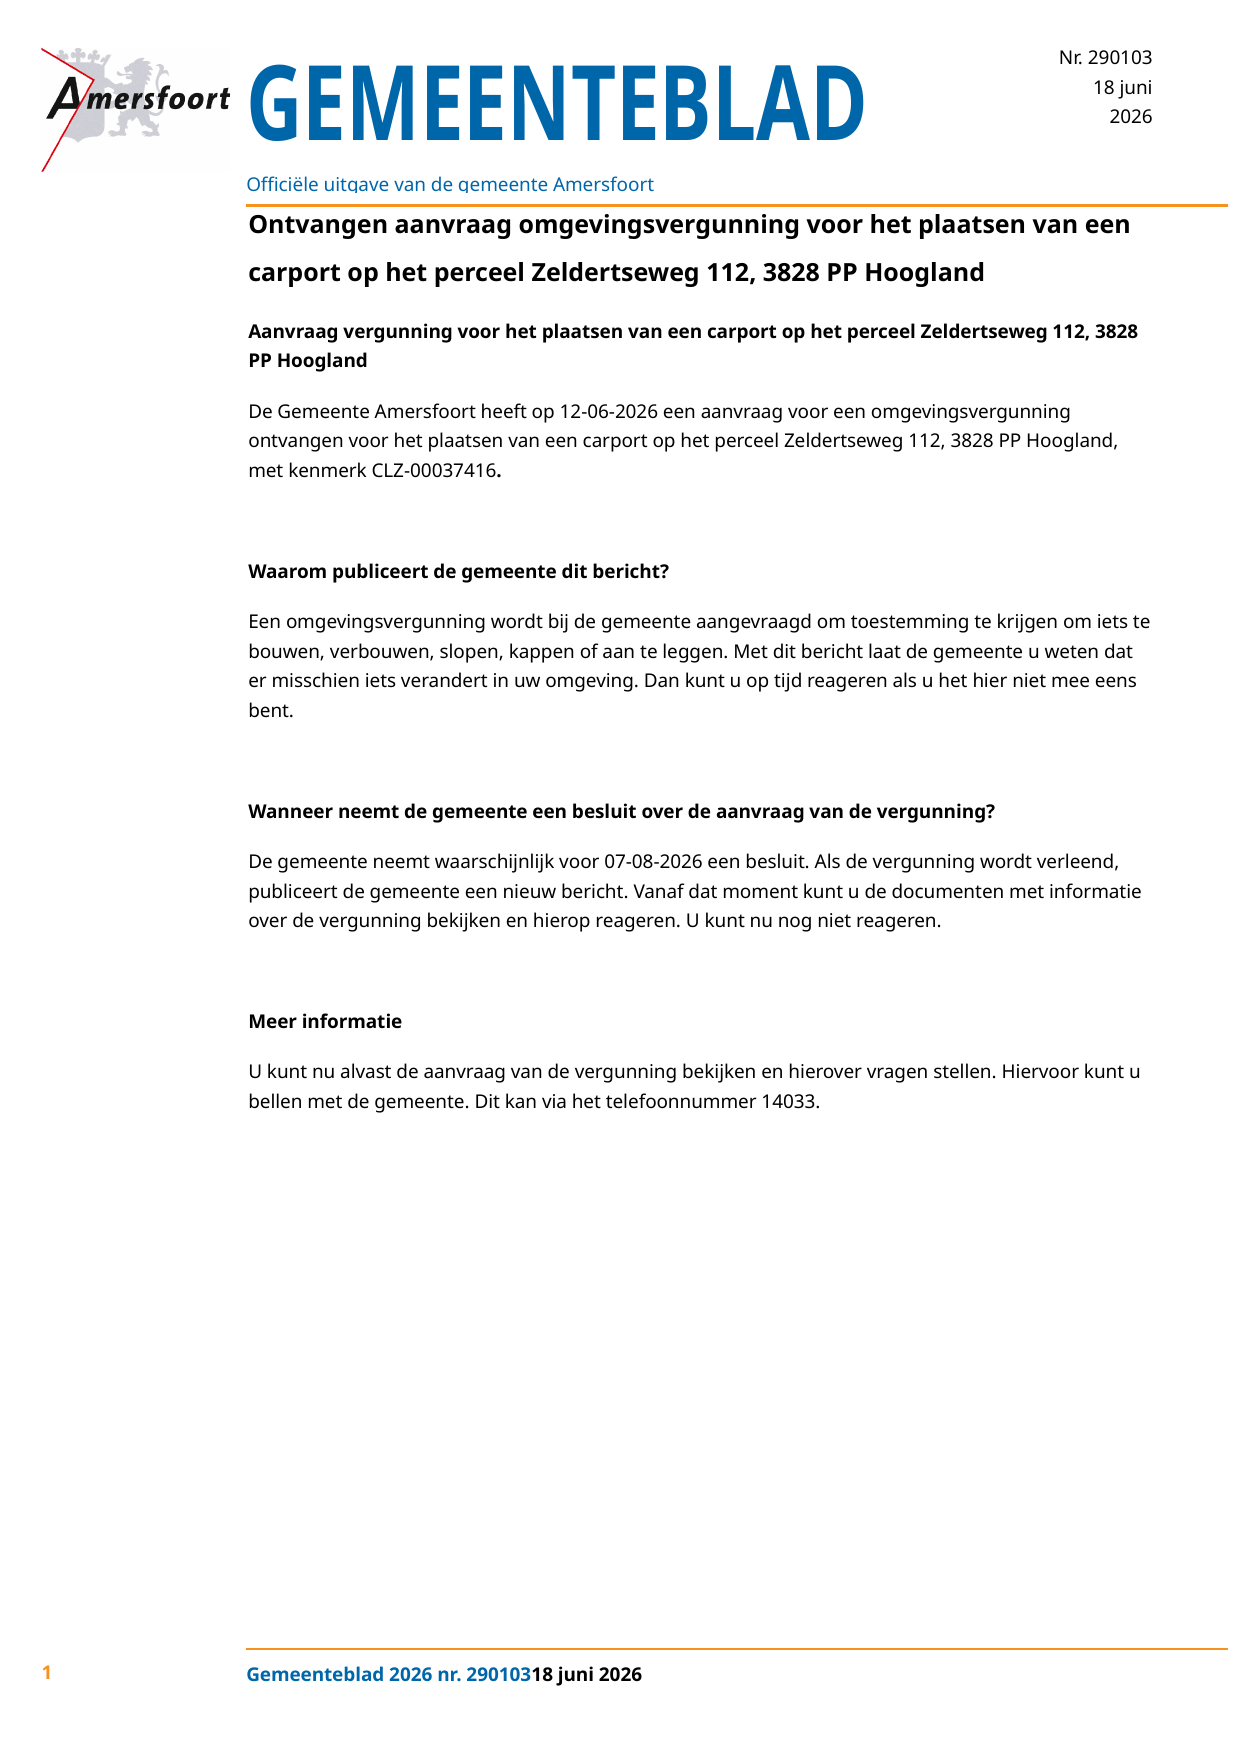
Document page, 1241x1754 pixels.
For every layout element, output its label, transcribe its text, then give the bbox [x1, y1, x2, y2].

text De gemeente neemt waarschijnlijk voor 07-08-2026 een besluit. Als de vergunning wordt verleend, publiceert de gemeente een nieuw bericht. Vanaf dat moment kunt u de documenten met informatie over de vergunning bekijken en hierop reageren. U kunt nu nog niet reageren. [248, 848, 1152, 933]
picture [41, 47, 231, 172]
text De Gemeente Amersfoort heeft op 12-06-2026 een aanvraag voor een omgevingsvergunning ontvangen voor het plaatsen van een carport op het perceel Zeldertseweg 112, 3828 PP Hoogland, met kenmerk CLZ-00037416. [248, 398, 1152, 483]
text Wanneer neemt de gemeente een besluit over de aanvraag van de vergunning? [248, 798, 1152, 824]
text Waarom publiceert de gemeente dit bericht? [248, 558, 1152, 584]
text Een omgevingsvergunning wordt bij de gemeente aangevraagd om toestemming te krijgen om iets te bouwen, verbouwen, slopen, kappen of aan te leggen. Met dit bericht laat de gemeente u weten dat er misschien iets verandert in uw omgeving. Dan kunt u op tijd reageren als u het hier niet mee eens bent. [248, 608, 1152, 723]
text Meer informatie [248, 1008, 1152, 1034]
text U kunt nu alvast de aanvraag van de vergunning bekijken en hierover vragen stellen. Hiervoor kunt u bellen met de gemeente. Dit kan via het telefoonnummer 14033. [248, 1059, 1152, 1114]
text Ontvangen aanvraag omgevingsvergunning voor het plaatsen van een carport op het perceel Zeldertseweg 112, 3828 PP Hoogland [248, 207, 1152, 288]
text Aanvraag vergunning voor het plaatsen van een carport op het perceel Zeldertseweg 112, 3828 PP Hoogland [248, 318, 1152, 373]
